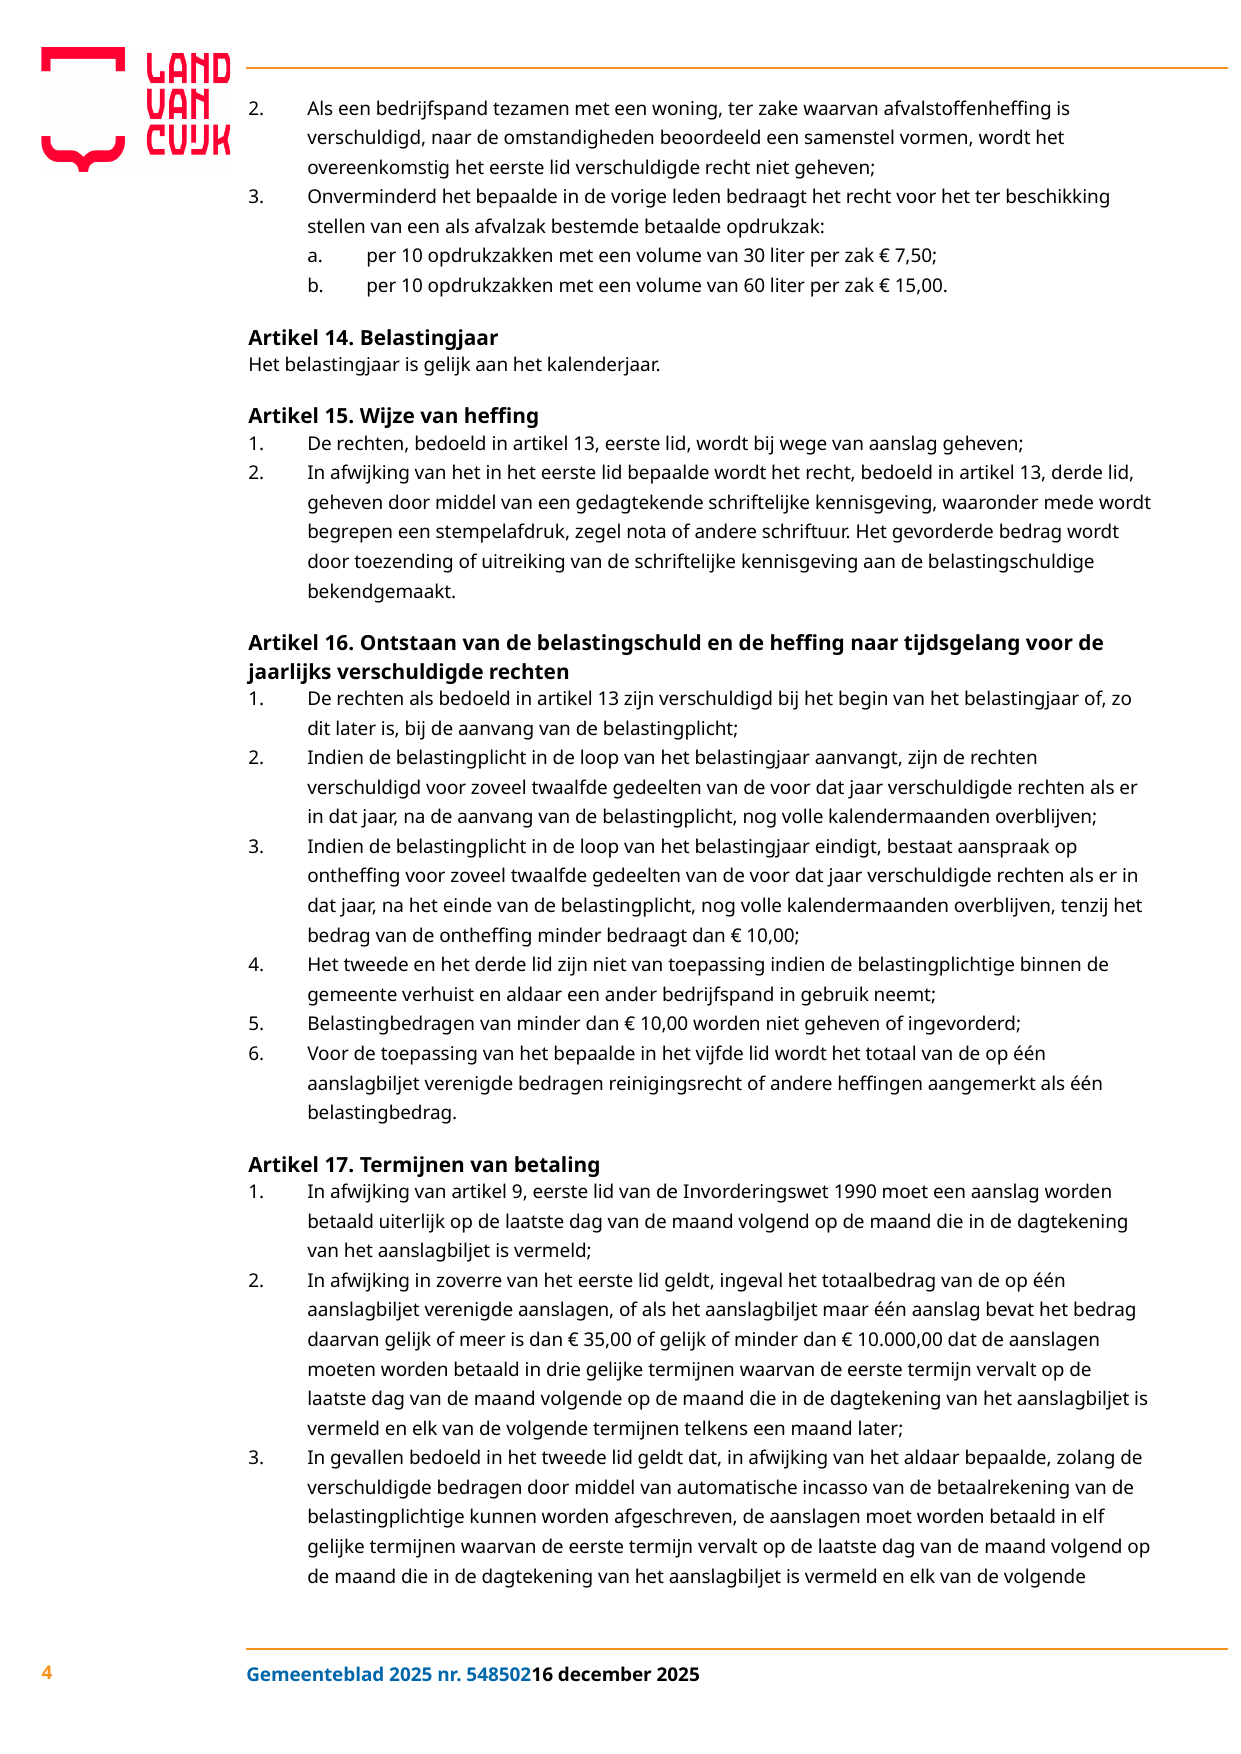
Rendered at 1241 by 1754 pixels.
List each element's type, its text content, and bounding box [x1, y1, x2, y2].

list Als een bedrijfspand tezamen met een woning, ter zake waarvan afvalstoffenheffing is verschuldigd, naar de omstandigheden beoordeeld een samenstel vormen, wordt het overeenkomstig het eerste lid verschuldigde recht niet geheven; [248, 95, 1152, 180]
list In afwijking van artikel 9, eerste lid van de Invorderingswet 1990 moet een aanslag worden betaald uiterlijk op de laatste dag van de maand volgend op de maand die in de dagtekening van het aanslagbiljet is vermeld; [248, 1178, 1152, 1263]
list Het tweede en het derde lid zijn niet van toepassing indien de belastingplichtige binnen de gemeente verhuist en aldaar een ander bedrijfspand in gebruik neemt; [248, 951, 1152, 1007]
picture [41, 47, 231, 172]
list In afwijking in zoverre van het eerste lid geldt, ingeval het totaalbedrag van de op één aanslagbiljet verenigde aanslagen, of als het aanslagbiljet maar één aanslag bevat het bedrag daarvan gelijk of meer is dan € 35,00 of gelijk of minder dan € 10.000,00 dat de aanslagen moeten worden betaald in drie gelijke termijnen waarvan de eerste termijn vervalt op de laatste dag van de maand volgende op de maand die in de dagtekening van het aanslagbiljet is vermeld en elk van de volgende termijnen telkens een maand later; [248, 1267, 1152, 1441]
list Onverminderd het bepaalde in de vorige leden bedraagt het recht voor het ter beschikking stellen van een als afvalzak bestemde betaalde opdrukzak: [248, 183, 1152, 239]
text Artikel 16. Ontstaan van de belastingschuld en de heffing naar tijdsgelang voor de jaarlijks verschuldigde rechten [248, 628, 1152, 685]
list De rechten, bedoeld in artikel 13, eerste lid, wordt bij wege van aanslag geheven; [248, 430, 1152, 456]
list Belastingbedragen van minder dan € 10,00 worden niet geheven of ingevorderd; [248, 1011, 1152, 1036]
text Het belastingjaar is gelijk aan het kalenderjaar. [248, 351, 1152, 377]
list Voor de toepassing van het bepaalde in het vijfde lid wordt het totaal van de op één aanslagbiljet verenigde bedragen reinigingsrecht of andere heffingen aangemerkt als één belastingbedrag. [248, 1040, 1152, 1125]
list per 10 opdrukzakken met een volume van 60 liter per zak € 15,00. [307, 272, 1152, 298]
list per 10 opdrukzakken met een volume van 30 liter per zak € 7,50; [307, 243, 1152, 268]
text Artikel 14. Belastingjaar [248, 323, 1152, 351]
list In afwijking van het in het eerste lid bepaalde wordt het recht, bedoeld in artikel 13, derde lid, geheven door middel van een gedagtekende schriftelijke kennisgeving, waaronder mede wordt begrepen een stempelafdruk, zegel nota of andere schriftuur. Het gevorderde bedrag wordt door toezending of uitreiking van de schriftelijke kennisgeving aan de belastingschuldige bekendgemaakt. [248, 459, 1152, 604]
text Artikel 17. Termijnen van betaling [248, 1150, 1152, 1178]
list Indien de belastingplicht in de loop van het belastingjaar aanvangt, zijn de rechten verschuldigd voor zoveel twaalfde gedeelten van de voor dat jaar verschuldigde rechten als er in dat jaar, na de aanvang van de belastingplicht, nog volle kalendermaanden overblijven; [248, 744, 1152, 829]
list Indien de belastingplicht in de loop van het belastingjaar eindigt, bestaat aanspraak op ontheffing voor zoveel twaalfde gedeelten van de voor dat jaar verschuldigde rechten als er in dat jaar, na het einde van de belastingplicht, nog volle kalendermaanden overblijven, tenzij het bedrag van de ontheffing minder bedraagt dan € 10,00; [248, 833, 1152, 948]
list De rechten als bedoeld in artikel 13 zijn verschuldigd bij het begin van het belastingjaar of, zo dit later is, bij de aanvang van de belastingplicht; [248, 685, 1152, 741]
list In gevallen bedoeld in het tweede lid geldt dat, in afwijking van het aldaar bepaalde, zolang de verschuldigde bedragen door middel van automatische incasso van de betaalrekening van de belastingplichtige kunnen worden afgeschreven, de aanslagen moet worden betaald in elf gelijke termijnen waarvan de eerste termijn vervalt op de laatste dag van de maand volgend op de maand die in de dagtekening van het aanslagbiljet is vermeld en elk van de volgende [248, 1444, 1152, 1588]
text Artikel 15. Wijze van heffing [248, 402, 1152, 430]
